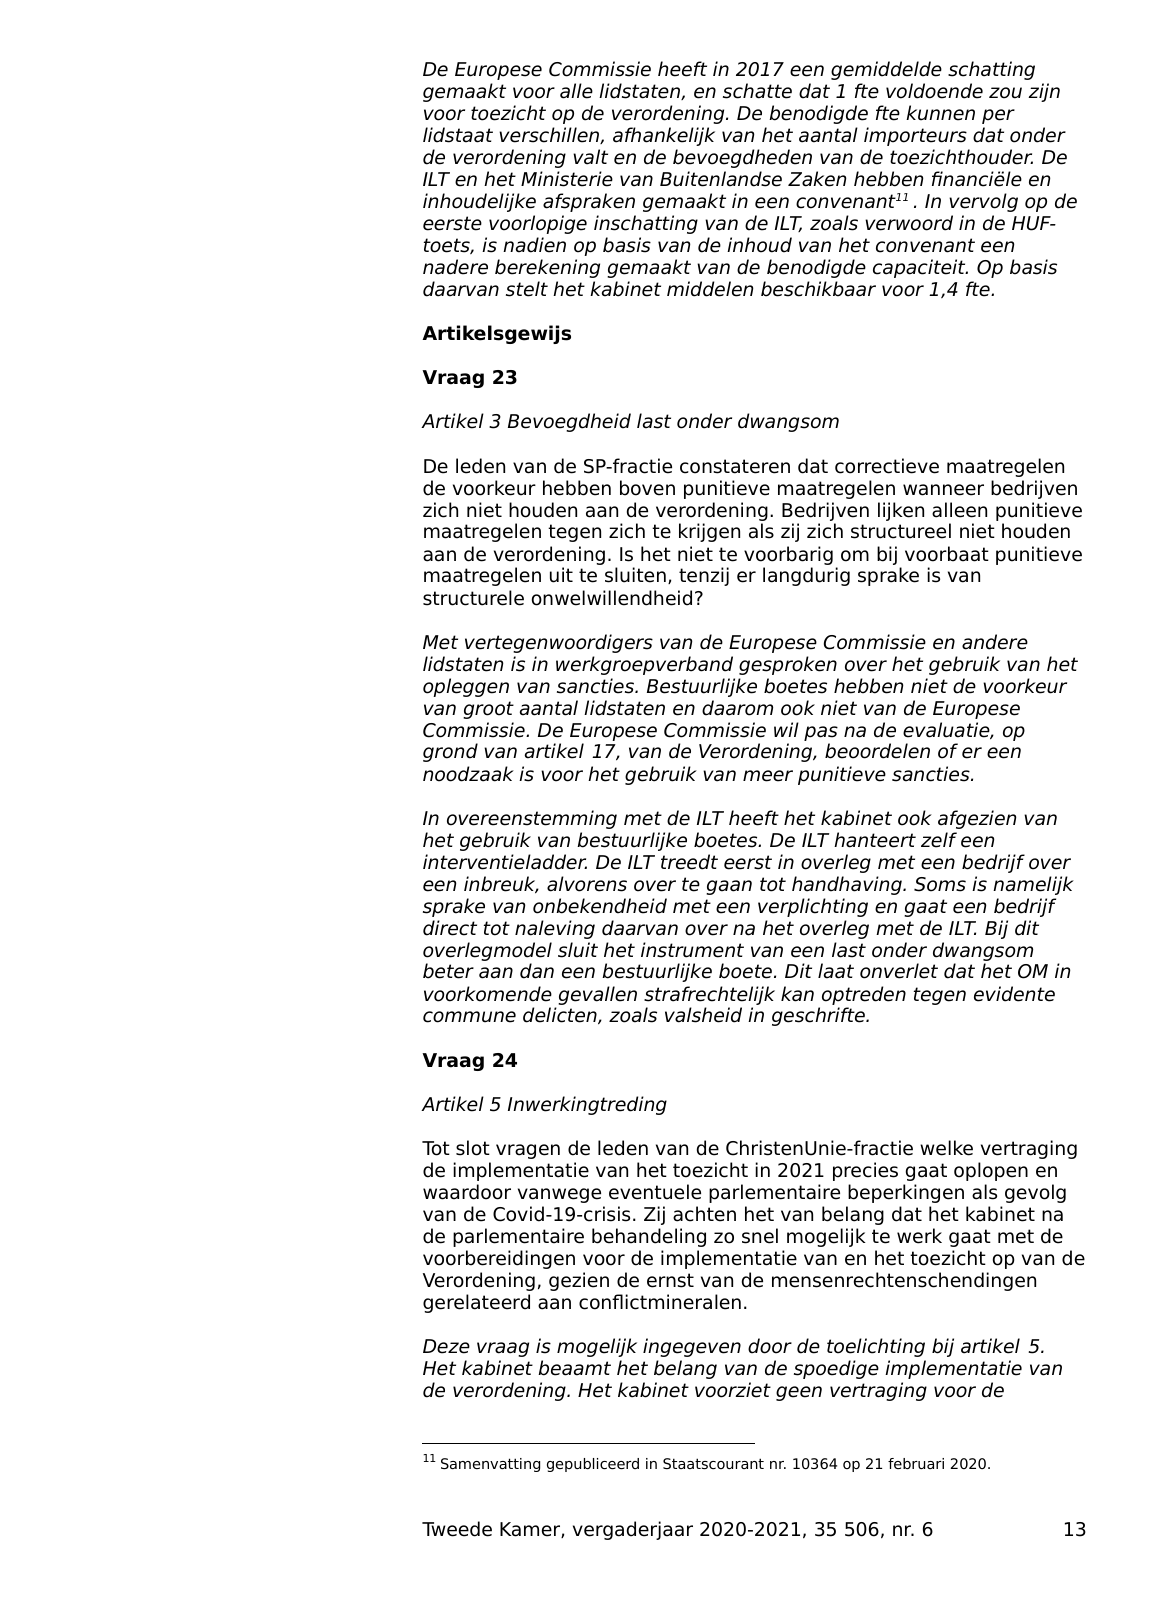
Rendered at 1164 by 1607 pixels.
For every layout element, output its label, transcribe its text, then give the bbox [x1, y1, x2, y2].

text Met vertegenwoordigers van de Europese Commissie en andere lidstaten is in werkgroepverband gesproken over het gebruik van het opleggen van sancties. Bestuurlijke boetes hebben niet de voorkeur van groot aantal lidstaten en daarom ook niet van de Europese Commissie. De Europese Commissie wil pas na de evaluatie, op grond van artikel 17, van de Verordening, beoordelen of er een noodzaak is voor het gebruik van meer punitieve sancties. [422, 632, 1087, 785]
subtitle Artikel 3 Bevoegdheid last onder dwangsom [422, 411, 1087, 433]
subtitle Vraag 24 [422, 1049, 1087, 1072]
text Samenvatting gepubliceerd in Staatscourant nr. 10364 op 21 februari 2020. [422, 1452, 1087, 1474]
text Tot slot vragen de leden van de ChristenUnie-fractie welke vertraging de implementatie van het toezicht in 2021 precies gaat oplopen en waardoor vanwege eventuele parlementaire beperkingen als gevolg van de Covid-19-crisis. Zij achten het van belang dat het kabinet na de parlementaire behandeling zo snel mogelijk te werk gaat met de voorbereidingen voor de implementatie van en het toezicht op van de Verordening, gezien de ernst van de mensenrechtenschendingen gerelateerd aan conflictmineralen. [422, 1138, 1087, 1314]
subtitle Artikel 5 Inwerkingtreding [422, 1094, 1087, 1116]
text De leden van de SP-fractie constateren dat correctieve maatregelen de voorkeur hebben boven punitieve maatregelen wanneer bedrijven zich niet houden aan de verordening. Bedrijven lijken alleen punitieve maatregelen tegen zich te krijgen als zij zich structureel niet houden aan de verordening. Is het niet te voorbarig om bij voorbaat punitieve maatregelen uit te sluiten, tenzij er langdurig sprake is van structurele onwelwillendheid? [422, 456, 1087, 609]
text Deze vraag is mogelijk ingegeven door de toelichting bij artikel 5. Het kabinet beaamt het belang van de spoedige implementatie van de verordening. Het kabinet voorziet geen vertraging voor de [422, 1336, 1087, 1402]
subtitle Vraag 23 [422, 367, 1087, 389]
text In overeenstemming met de ILT heeft het kabinet ook afgezien van het gebruik van bestuurlijke boetes. De ILT hanteert zelf een interventieladder. De ILT treedt eerst in overleg met een bedrijf over een inbreuk, alvorens over te gaan tot handhaving. Soms is namelijk sprake van onbekendheid met een verplichting en gaat een bedrijf direct tot naleving daarvan over na het overleg met de ILT. Bij dit overlegmodel sluit het instrument van een last onder dwangsom beter aan dan een bestuurlijke boete. Dit laat onverlet dat het OM in voorkomende gevallen strafrechtelijk kan optreden tegen evidente commune delicten, zoals valsheid in geschrifte. [422, 808, 1087, 1027]
text De Europese Commissie heeft in 2017 een gemiddelde schatting gemaakt voor alle lidstaten, en schatte dat 1 fte voldoende zou zijn voor toezicht op de verordening. De benodigde fte kunnen per lidstaat verschillen, afhankelijk van het aantal importeurs dat onder de verordening valt en de bevoegdheden van de toezichthouder. De ILT en het Ministerie van Buitenlandse Zaken hebben financiële en inhoudelijke afspraken gemaakt in een convenant. In vervolg op de eerste voorlopige inschatting van de ILT, zoals verwoord in de HUF-toets, is nadien op basis van de inhoud van het convenant een nadere berekening gemaakt van de benodigde capaciteit. Op basis daarvan stelt het kabinet middelen beschikbaar voor 1,4 fte. [422, 59, 1087, 301]
subtitle Artikelsgewijs [422, 323, 1087, 345]
